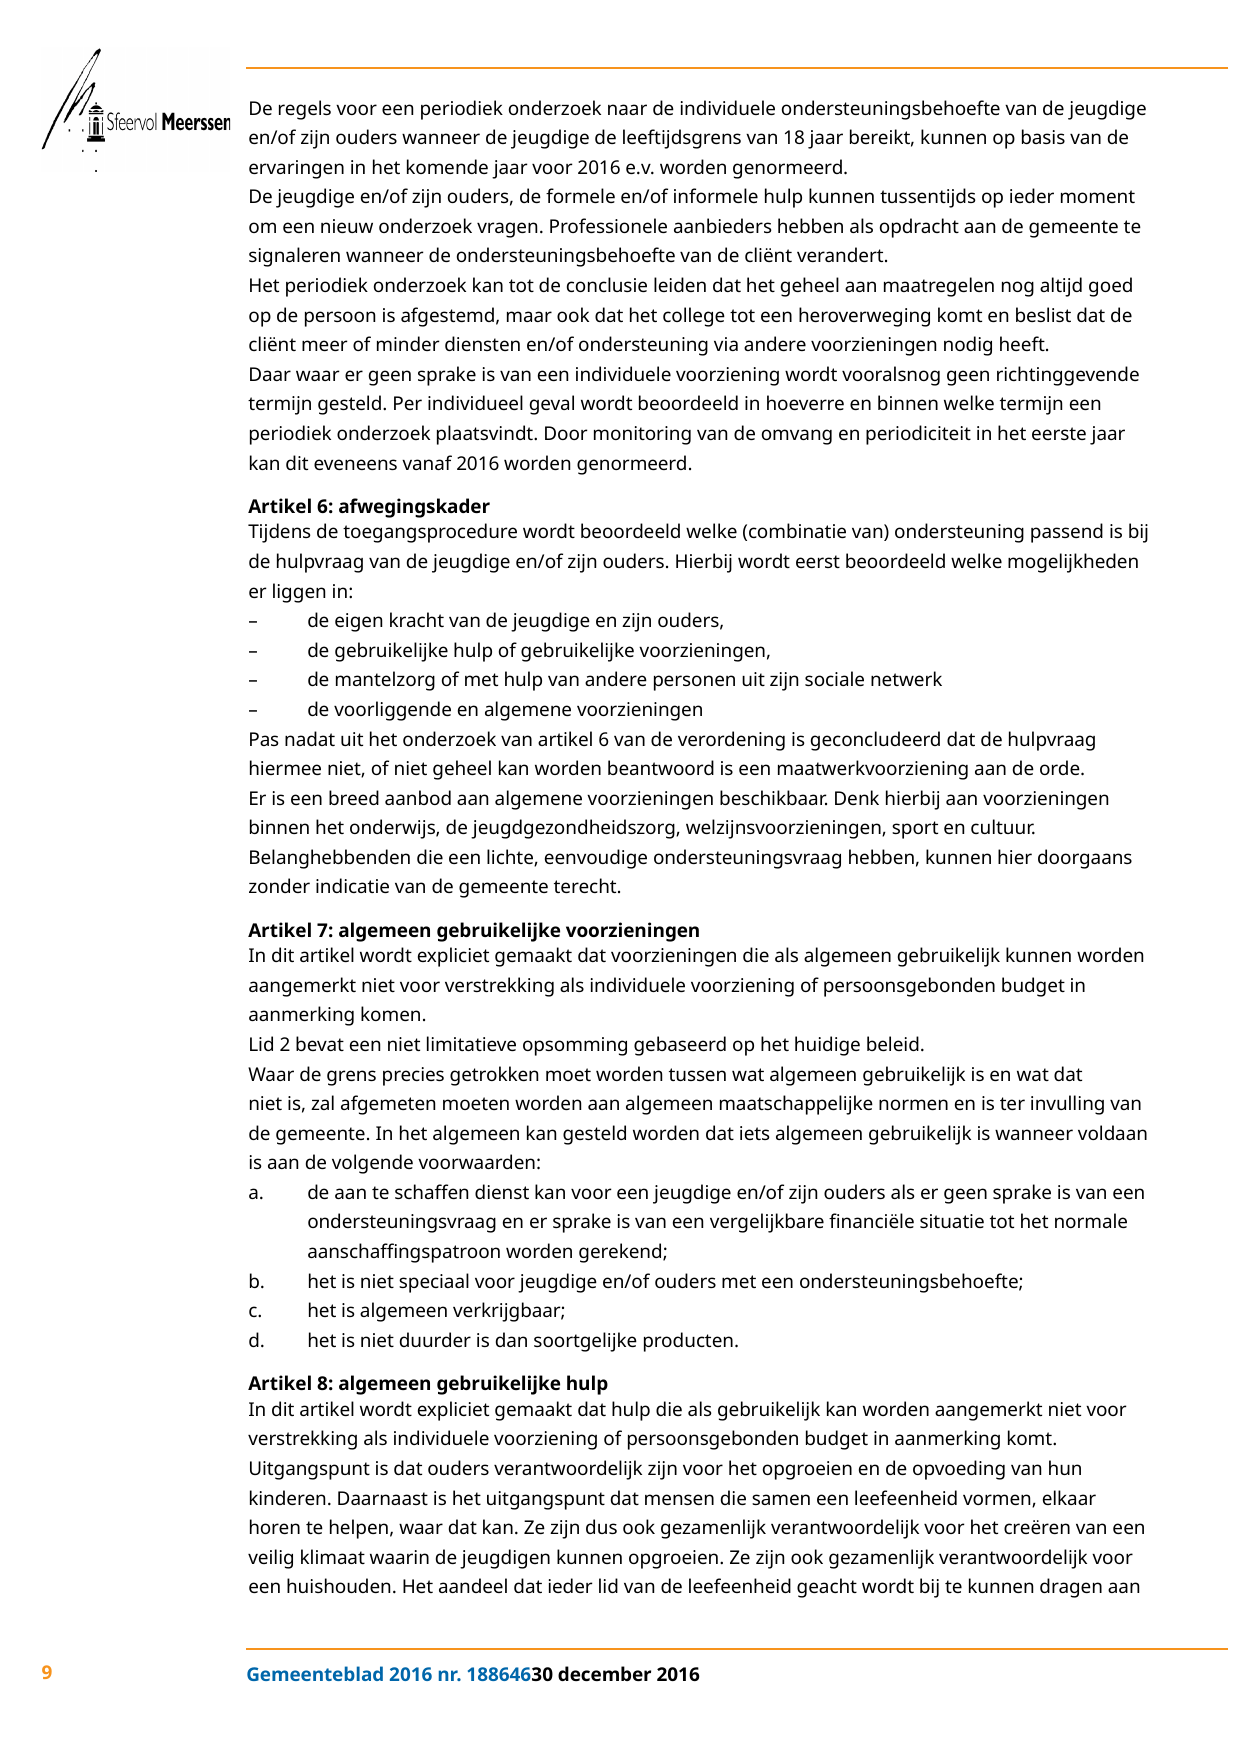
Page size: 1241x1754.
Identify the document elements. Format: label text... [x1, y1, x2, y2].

text Het periodiek onderzoek kan tot de conclusie leiden dat het geheel aan maatregelen nog altijd goed op de persoon is afgestemd, maar ook dat het college tot een heroverweging komt en beslist dat de cliënt meer of minder diensten en/of ondersteuning via andere voorzieningen nodig heeft. [248, 272, 1152, 357]
text Pas nadat uit het onderzoek van artikel 6 van de verordening is geconcludeerd dat de hulpvraag hiermee niet, of niet geheel kan worden beantwoord is een maatwerkvoorziening aan de orde. [248, 726, 1152, 781]
list het is niet duurder is dan soortgelijke producten. [248, 1327, 1152, 1353]
text Er is een breed aanbod aan algemene voorzieningen beschikbaar. Denk hierbij aan voorzieningen binnen het onderwijs, de jeugdgezondheidszorg, welzijnsvoorzieningen, sport en cultuur. Belanghebbenden die een lichte, eenvoudige ondersteuningsvraag hebben, kunnen hier doorgaans zonder indicatie van de gemeente terecht. [248, 785, 1152, 899]
list de voorliggende en algemene voorzieningen [248, 696, 1152, 722]
list de aan te schaffen dienst kan voor een jeugdige en/of zijn ouders als er geen sprake is van een ondersteuningsvraag en er sprake is van een vergelijkbare financiële situatie tot het normale aanschaffingspatroon worden gerekend; [248, 1179, 1152, 1264]
text De regels voor een periodiek onderzoek naar de individuele ondersteuningsbehoefte van de jeugdige en/of zijn ouders wanneer de jeugdige de leeftijdsgrens van 18 jaar bereikt, kunnen op basis van de ervaringen in het komende jaar voor 2016 e.v. worden genormeerd. [248, 95, 1152, 180]
list de gebruikelijke hulp of gebruikelijke voorzieningen, [248, 637, 1152, 663]
text Lid 2 bevat een niet limitatieve opsomming gebaseerd op het huidige beleid. [248, 1031, 1152, 1057]
list het is algemeen verkrijgbaar; [248, 1297, 1152, 1323]
list het is niet speciaal voor jeugdige en/of ouders met een ondersteuningsbehoefte; [248, 1268, 1152, 1294]
text Artikel 8: algemeen gebruikelijke hulp [248, 1370, 1152, 1396]
text De jeugdige en/of zijn ouders, de formele en/of informele hulp kunnen tussentijds op ieder moment om een nieuw onderzoek vragen. Professionele aanbieders hebben als opdracht aan de gemeente te signaleren wanneer de ondersteuningsbehoefte van de cliënt verandert. [248, 183, 1152, 268]
text Daar waar er geen sprake is van een individuele voorziening wordt vooralsnog geen richtinggevende termijn gesteld. Per individueel geval wordt beoordeeld in hoeverre en binnen welke termijn een periodiek onderzoek plaatsvindt. Door monitoring van de omvang en periodiciteit in het eerste jaar kan dit eveneens vanaf 2016 worden genormeerd. [248, 361, 1152, 476]
text Artikel 7: algemeen gebruikelijke voorzieningen [248, 917, 1152, 942]
text In dit artikel wordt expliciet gemaakt dat hulp die als gebruikelijk kan worden aangemerkt niet voor verstrekking als individuele voorziening of persoonsgebonden budget in aanmerking komt. [248, 1396, 1152, 1451]
text Tijdens de toegangsprocedure wordt beoordeeld welke (combinatie van) ondersteuning passend is bij de hulpvraag van de jeugdige en/of zijn ouders. Hierbij wordt eerst beoordeeld welke mogelijkheden er liggen in: [248, 519, 1152, 603]
text In dit artikel wordt expliciet gemaakt dat voorzieningen die als algemeen gebruikelijk kunnen worden aangemerkt niet voor verstrekking als individuele voorziening of persoonsgebonden budget in aanmerking komen. [248, 942, 1152, 1027]
text Uitgangspunt is dat ouders verantwoordelijk zijn voor het opgroeien en de opvoeding van hun kinderen. Daarnaast is het uitgangspunt dat mensen die samen een leefeenheid vormen, elkaar horen te helpen, waar dat kan. Ze zijn dus ook gezamenlijk verantwoordelijk voor het creëren van een veilig klimaat waarin de jeugdigen kunnen opgroeien. Ze zijn ook gezamenlijk verantwoordelijk voor een huishouden. Het aandeel dat ieder lid van de leefeenheid geacht wordt bij te kunnen dragen aan [248, 1455, 1152, 1599]
text Artikel 6: afwegingskader [248, 493, 1152, 519]
text Waar de grens precies getrokken moet worden tussen wat algemeen gebruikelijk is en wat dat [248, 1061, 1152, 1087]
list de mantelzorg of met hulp van andere personen uit zijn sociale netwerk [248, 667, 1152, 692]
text niet is, zal afgemeten moeten worden aan algemeen maatschappelijke normen en is ter invulling van de gemeente. In het algemeen kan gesteld worden dat iets algemeen gebruikelijk is wanneer voldaan is aan de volgende voorwaarden: [248, 1090, 1152, 1175]
picture [41, 47, 231, 172]
list de eigen kracht van de jeugdige en zijn ouders, [248, 607, 1152, 633]
